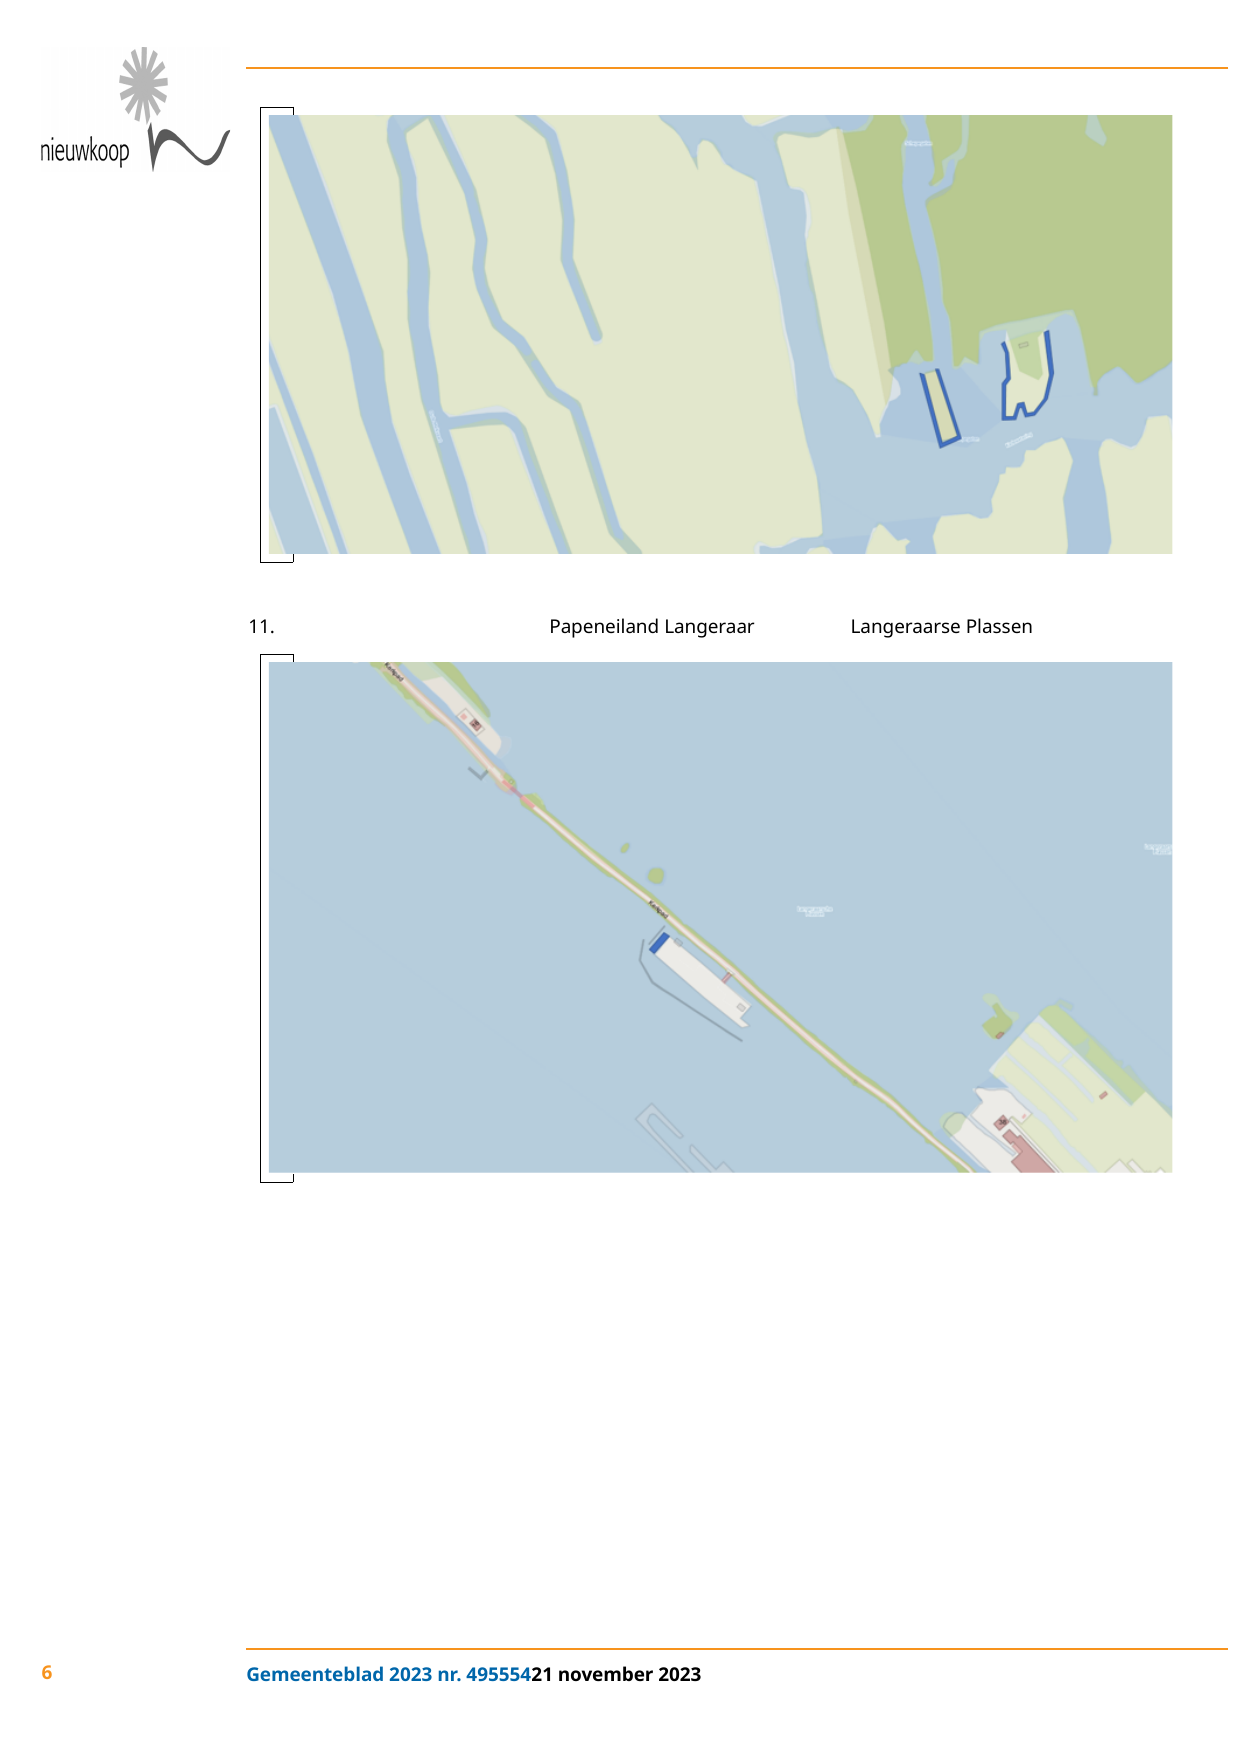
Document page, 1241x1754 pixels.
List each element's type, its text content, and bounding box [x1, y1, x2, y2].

table_header Langeraarse Plassen [850, 613, 1152, 639]
picture [268, 115, 1173, 554]
picture [268, 662, 1173, 1174]
table_header 11. [248, 613, 549, 639]
table_header Papeneiland Langeraar [549, 613, 850, 639]
picture [41, 47, 231, 172]
